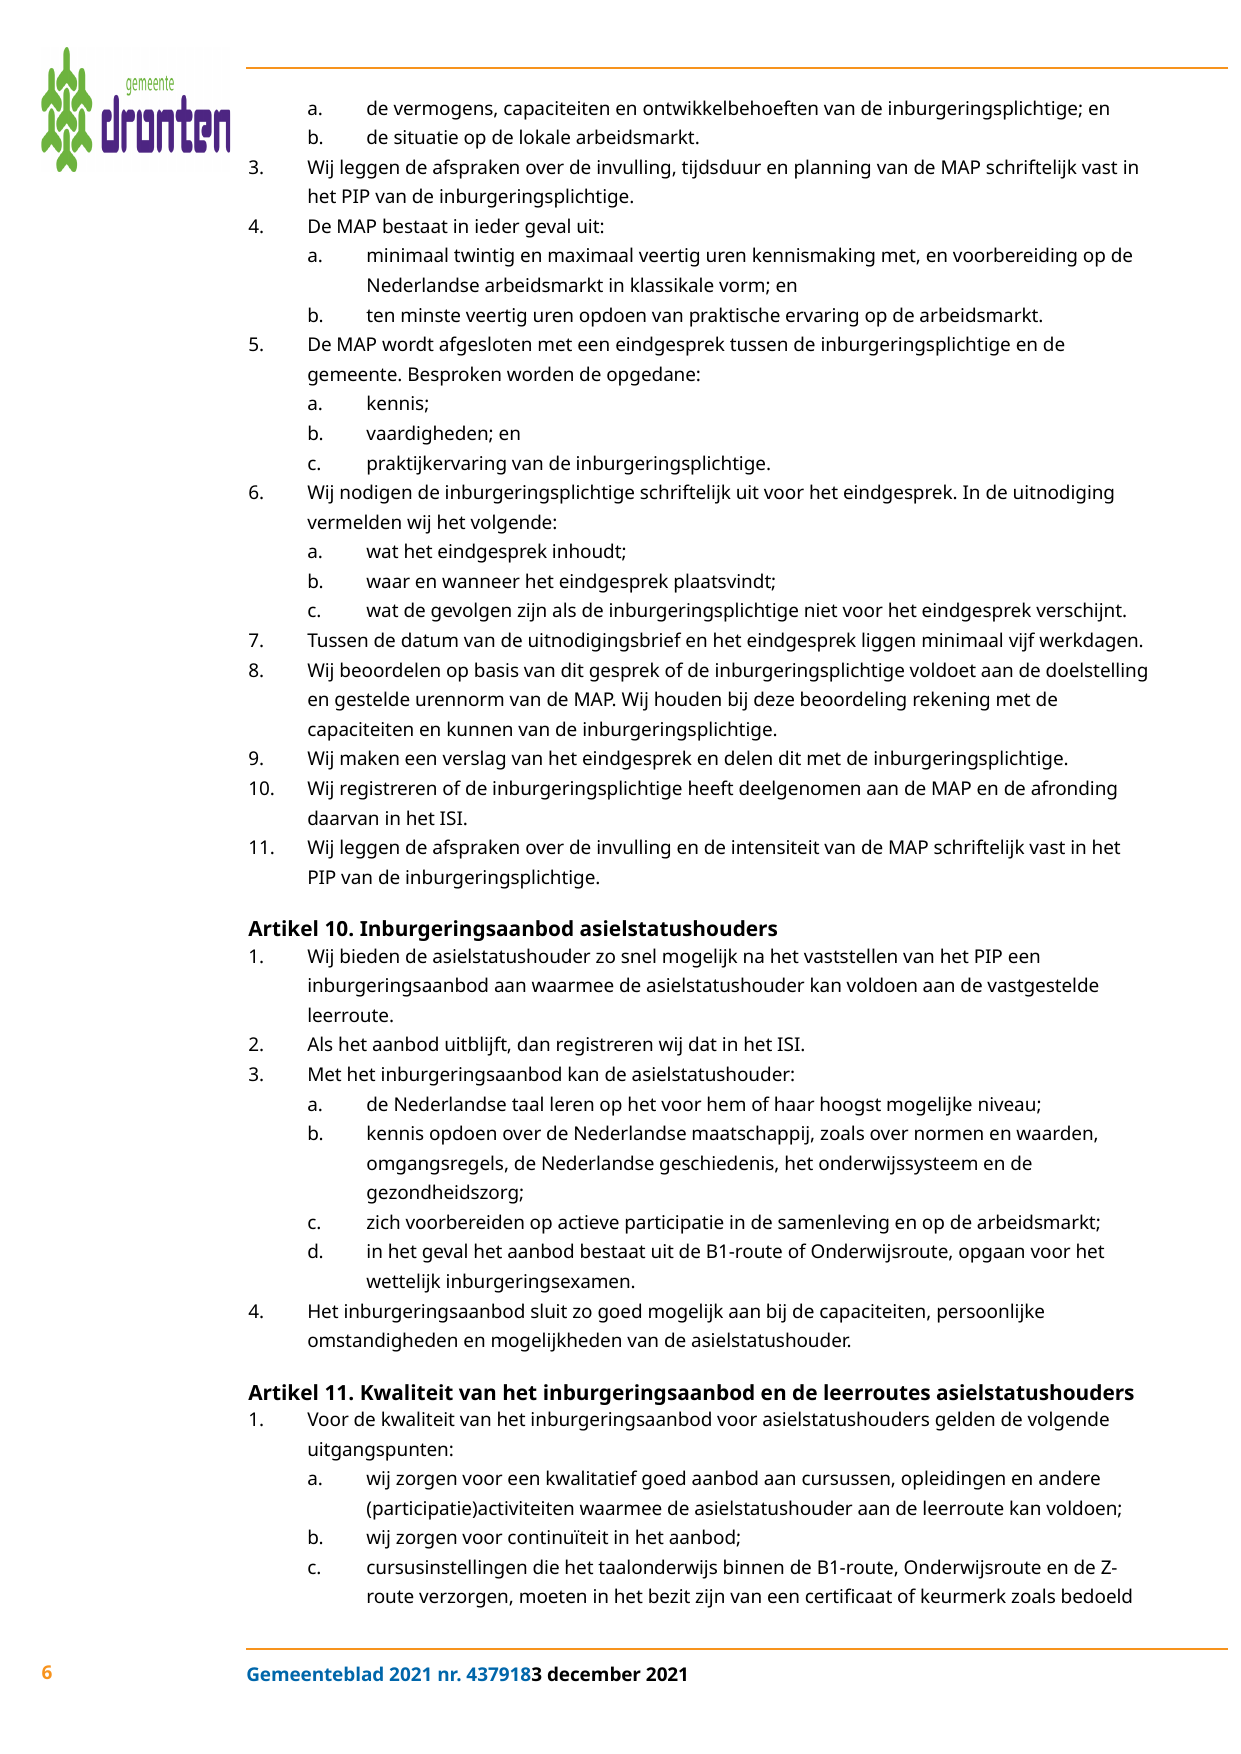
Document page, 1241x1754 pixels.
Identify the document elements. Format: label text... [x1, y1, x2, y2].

list vaardigheden; en [307, 420, 1152, 446]
list de situatie op de lokale arbeidsmarkt. [307, 124, 1152, 150]
list Met het inburgeringsaanbod kan de asielstatushouder: [248, 1061, 1152, 1087]
list de vermogens, capaciteiten en ontwikkelbehoeften van de inburgeringsplichtige; en [307, 95, 1152, 121]
text Artikel 10. Inburgeringsaanbod asielstatushouders [248, 914, 1152, 943]
text Artikel 11. Kwaliteit van het inburgeringsaanbod en de leerroutes asielstatushouders [248, 1378, 1152, 1406]
list Wij maken een verslag van het eindgesprek en delen dit met de inburgeringsplichtige. [248, 746, 1152, 771]
list wat het eindgesprek inhoudt; [307, 538, 1152, 564]
list de Nederlandse taal leren op het voor hem of haar hoogst mogelijke niveau; [307, 1091, 1152, 1116]
picture [41, 47, 231, 172]
list zich voorbereiden op actieve participatie in de samenleving en op de arbeidsmarkt; [307, 1209, 1152, 1235]
list De MAP bestaat in ieder geval uit: [248, 213, 1152, 239]
list Het inburgeringsaanbod sluit zo goed mogelijk aan bij de capaciteiten, persoonlijke omstandigheden en mogelijkheden van de asielstatushouder. [248, 1298, 1152, 1353]
list wat de gevolgen zijn als de inburgeringsplichtige niet voor het eindgesprek verschijnt. [307, 598, 1152, 623]
list wij zorgen voor een kwalitatief goed aanbod aan cursussen, opleidingen en andere (participatie)activiteiten waarmee de asielstatushouder aan de leerroute kan voldoen; [307, 1465, 1152, 1521]
list Wij bieden de asielstatushouder zo snel mogelijk na het vaststellen van het PIP een inburgeringsaanbod aan waarmee de asielstatushouder kan voldoen aan de vastgestelde leerroute. [248, 943, 1152, 1028]
list Wij leggen de afspraken over de invulling, tijdsduur en planning van de MAP schriftelijk vast in het PIP van de inburgeringsplichtige. [248, 154, 1152, 209]
list kennis opdoen over de Nederlandse maatschappij, zoals over normen en waarden, omgangsregels, de Nederlandse geschiedenis, het onderwijssysteem en de gezondheidszorg; [307, 1120, 1152, 1205]
list Als het aanbod uitblijft, dan registreren wij dat in het ISI. [248, 1032, 1152, 1057]
list Voor de kwaliteit van het inburgeringsaanbod voor asielstatushouders gelden de volgende uitgangspunten: [248, 1406, 1152, 1462]
list Wij registreren of de inburgeringsplichtige heeft deelgenomen aan de MAP en de afronding daarvan in het ISI. [248, 775, 1152, 831]
list Wij beoordelen op basis van dit gesprek of de inburgeringsplichtige voldoet aan de doelstelling en gestelde urennorm van de MAP. Wij houden bij deze beoordeling rekening met de capaciteiten en kunnen van de inburgeringsplichtige. [248, 657, 1152, 742]
list Tussen de datum van de uitnodigingsbrief en het eindgesprek liggen minimaal vijf werkdagen. [248, 627, 1152, 653]
list minimaal twintig en maximaal veertig uren kennismaking met, en voorbereiding op de Nederlandse arbeidsmarkt in klassikale vorm; en [307, 243, 1152, 298]
list wij zorgen voor continuïteit in het aanbod; [307, 1524, 1152, 1550]
list De MAP wordt afgesloten met een eindgesprek tussen de inburgeringsplichtige en de gemeente. Besproken worden de opgedane: [248, 331, 1152, 387]
list ten minste veertig uren opdoen van praktische ervaring op de arbeidsmarkt. [307, 302, 1152, 328]
list in het geval het aanbod bestaat uit de B1-route of Onderwijsroute, opgaan voor het wettelijk inburgeringsexamen. [307, 1239, 1152, 1294]
list Wij leggen de afspraken over de invulling en de intensiteit van de MAP schriftelijk vast in het PIP van de inburgeringsplichtige. [248, 834, 1152, 890]
list kennis; [307, 391, 1152, 416]
list praktijkervaring van de inburgeringsplichtige. [307, 450, 1152, 476]
list waar en wanneer het eindgesprek plaatsvindt; [307, 568, 1152, 594]
list cursusinstellingen die het taalonderwijs binnen de B1-route, Onderwijsroute en de Z-route verzorgen, moeten in het bezit zijn van een certificaat of keurmerk zoals bedoeld [307, 1554, 1152, 1609]
list Wij nodigen de inburgeringsplichtige schriftelijk uit voor het eindgesprek. In de uitnodiging vermelden wij het volgende: [248, 479, 1152, 535]
